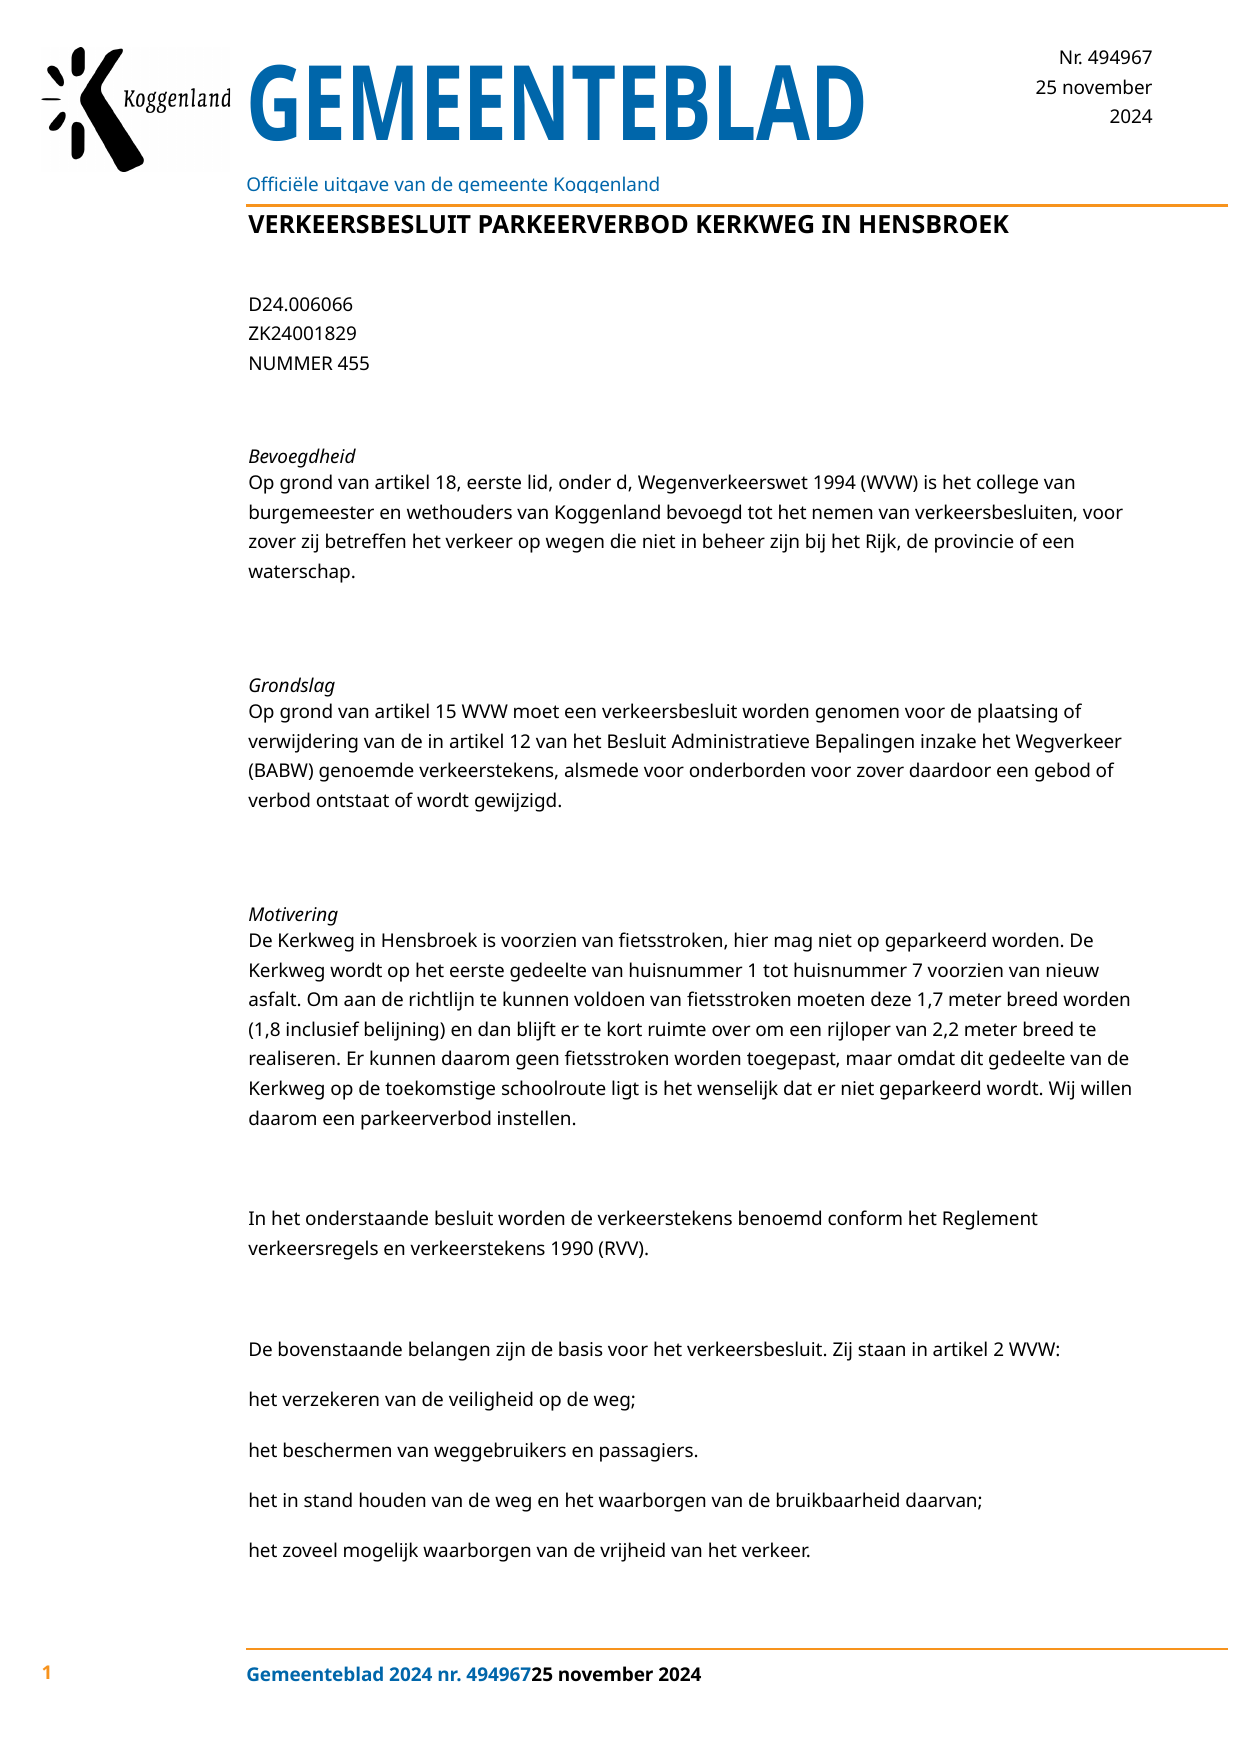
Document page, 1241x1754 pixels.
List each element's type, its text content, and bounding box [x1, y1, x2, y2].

text VERKEERSBESLUIT PARKEERVERBOD KERKWEG IN HENSBROEK [248, 207, 1152, 241]
text NUMMER 455 [248, 350, 1152, 376]
text De bovenstaande belangen zijn de basis voor het verkeersbesluit. Zij staan in artikel 2 WVW: [248, 1336, 1152, 1362]
text het verzekeren van de veiligheid op de weg; [248, 1386, 1152, 1412]
text De Kerkweg in Hensbroek is voorzien van fietsstroken, hier mag niet op geparkeerd worden. De Kerkweg wordt op het eerste gedeelte van huisnummer 1 tot huisnummer 7 voorzien van nieuw asfalt. Om aan de richtlijn te kunnen voldoen van fietsstroken moeten deze 1,7 meter breed worden (1,8 inclusief belijning) en dan blijft er te kort ruimte over om een rijloper van 2,2 meter breed te realiseren. Er kunnen daarom geen fietsstroken worden toegepast, maar omdat dit gedeelte van de Kerkweg op de toekomstige schoolroute ligt is het wenselijk dat er niet geparkeerd wordt. Wij willen daarom een parkeerverbod instellen. [248, 927, 1152, 1130]
text Grondslag [248, 673, 1152, 698]
text het zoveel mogelijk waarborgen van de vrijheid van het verkeer. [248, 1538, 1152, 1563]
text ZK24001829 [248, 321, 1152, 346]
picture [41, 47, 231, 172]
text Motivering [248, 901, 1152, 927]
text Op grond van artikel 18, eerste lid, onder d, Wegenverkeerswet 1994 (WVW) is het college van burgemeester en wethouders van Koggenland bevoegd tot het nemen van verkeersbesluiten, voor zover zij betreffen het verkeer op wegen die niet in beheer zijn bij het Rijk, de provincie of een waterschap. [248, 469, 1152, 584]
text het in stand houden van de weg en het waarborgen van de bruikbaarheid daarvan; [248, 1487, 1152, 1513]
text Op grond van artikel 15 WVW moet een verkeersbesluit worden genomen voor de plaatsing of verwijdering van de in artikel 12 van het Besluit Administratieve Bepalingen inzake het Wegverkeer (BABW) genoemde verkeerstekens, alsmede voor onderborden voor zover daardoor een gebod of verbod ontstaat of wordt gewijzigd. [248, 698, 1152, 813]
text D24.006066 [248, 291, 1152, 317]
text het beschermen van weggebruikers en passagiers. [248, 1437, 1152, 1462]
text In het onderstaande besluit worden de verkeerstekens benoemd conform het Reglement verkeersregels en verkeerstekens 1990 (RVV). [248, 1206, 1152, 1261]
text Bevoegdheid [248, 444, 1152, 469]
